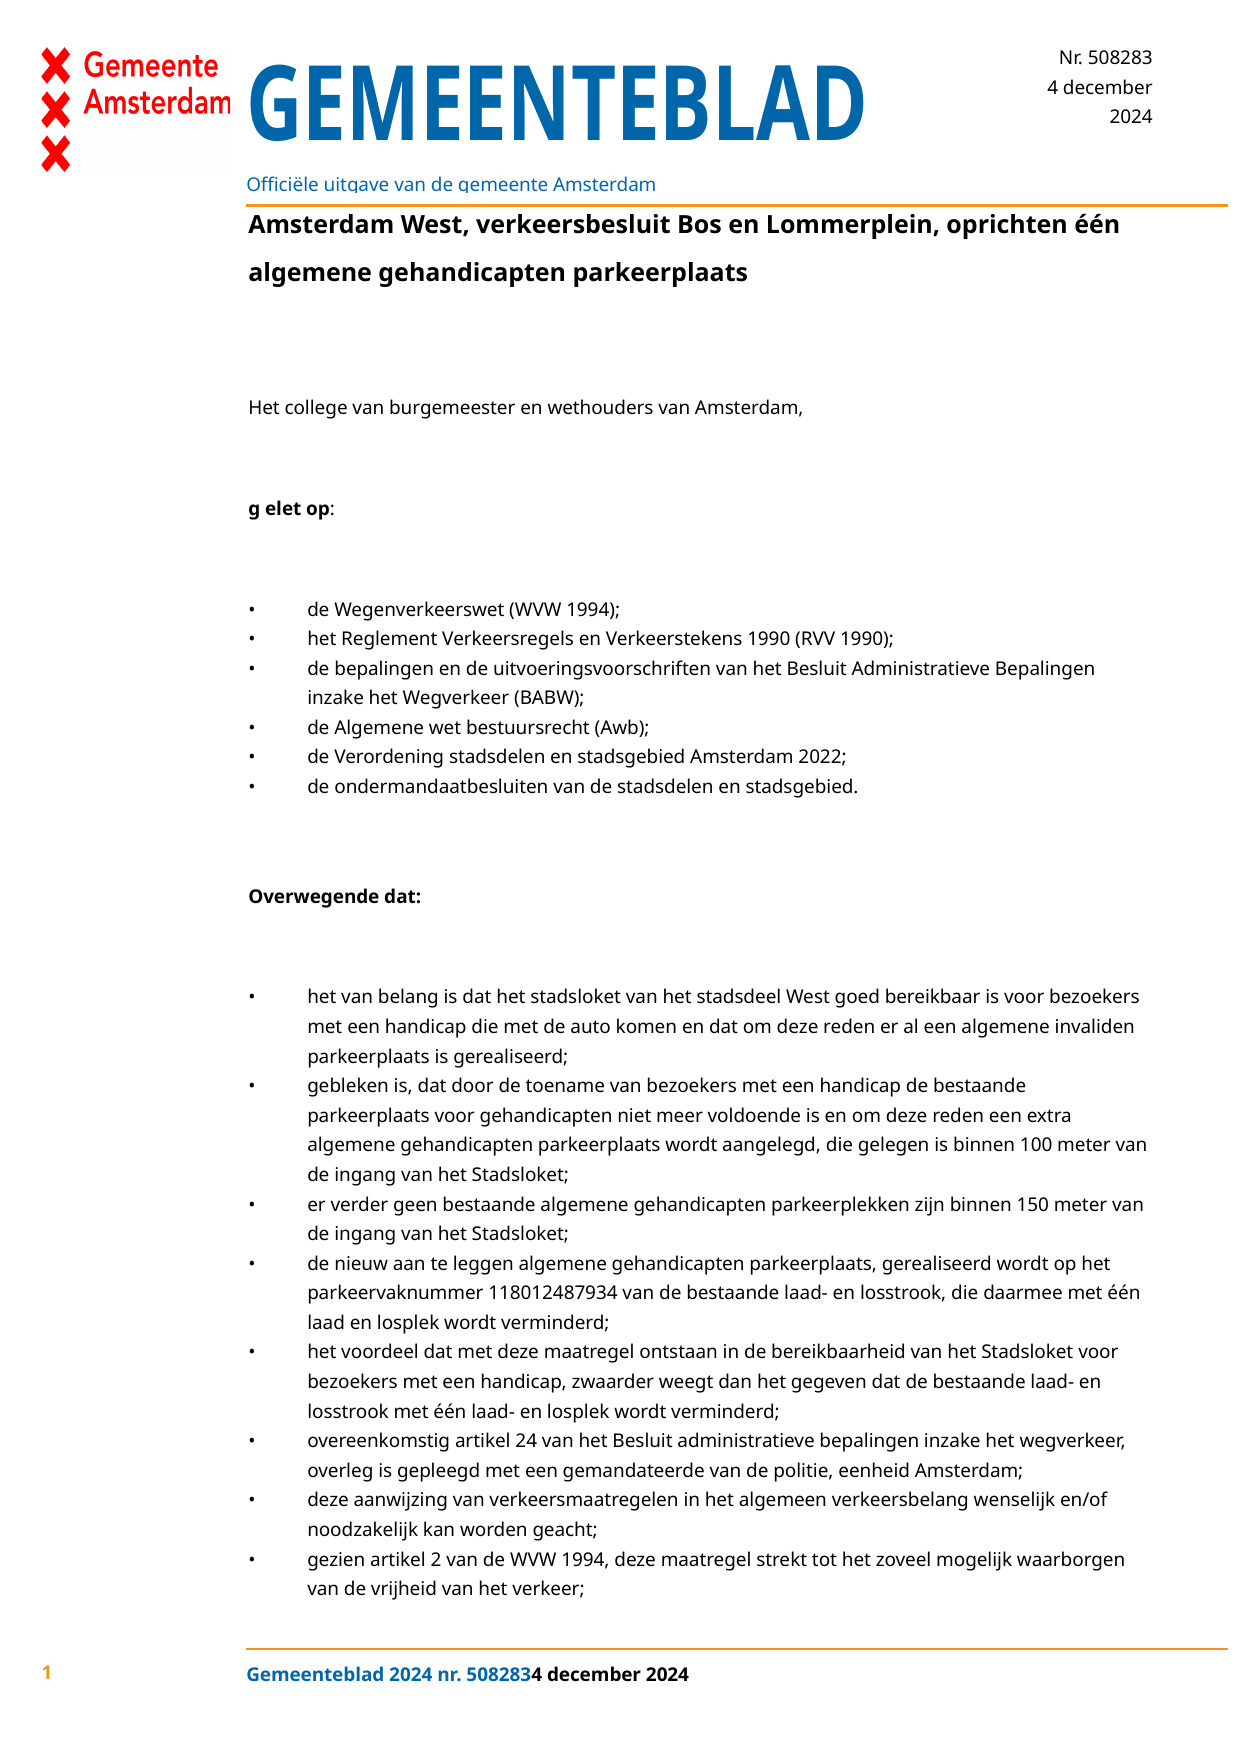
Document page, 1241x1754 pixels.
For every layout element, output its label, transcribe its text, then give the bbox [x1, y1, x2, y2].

list gebleken is, dat door de toename van bezoekers met een handicap de bestaande parkeerplaats voor gehandicapten niet meer voldoende is en om deze reden een extra algemene gehandicapten parkeerplaats wordt aangelegd, die gelegen is binnen 100 meter van de ingang van het Stadsloket; [248, 1072, 1152, 1187]
list de ondermandaatbesluiten van de stadsdelen en stadsgebied. [248, 773, 1152, 799]
list de bepalingen en de uitvoeringsvoorschriften van het Besluit Administratieve Bepalingen inzake het Wegverkeer (BABW); [248, 655, 1152, 710]
list overeenkomstig artikel 24 van het Besluit administratieve bepalingen inzake het wegverkeer, overleg is gepleegd met een gemandateerde van de politie, eenheid Amsterdam; [248, 1427, 1152, 1483]
list het voordeel dat met deze maatregel ontstaan in de bereikbaarheid van het Stadsloket voor bezoekers met een handicap, zwaarder weegt dan het gegeven dat de bestaande laad- en losstrook met één laad- en losplek wordt verminderd; [248, 1339, 1152, 1423]
text Amsterdam West, verkeersbesluit Bos en Lommerplein, oprichten één algemene gehandicapten parkeerplaats [248, 207, 1152, 288]
list gezien artikel 2 van de WVW 1994, deze maatregel strekt tot het zoveel mogelijk waarborgen van de vrijheid van het verkeer; [248, 1546, 1152, 1601]
list deze aanwijzing van verkeersmaatregelen in het algemeen verkeersbelang wenselijk en/of noodzakelijk kan worden geacht; [248, 1487, 1152, 1542]
text Het college van burgemeester en wethouders van Amsterdam, [248, 394, 1152, 420]
list de Wegenverkeerswet (WVW 1994); [248, 596, 1152, 621]
list de Algemene wet bestuursrecht (Awb); [248, 714, 1152, 740]
list het Reglement Verkeersregels en Verkeerstekens 1990 (RVV 1990); [248, 625, 1152, 651]
list er verder geen bestaande algemene gehandicapten parkeerplekken zijn binnen 150 meter van de ingang van het Stadsloket; [248, 1191, 1152, 1246]
list de Verordening stadsdelen en stadsgebied Amsterdam 2022; [248, 744, 1152, 769]
picture [41, 47, 231, 172]
list het van belang is dat het stadsloket van het stadsdeel West goed bereikbaar is voor bezoekers met een handicap die met de auto komen en dat om deze reden er al een algemene invaliden parkeerplaats is gerealiseerd; [248, 984, 1152, 1068]
text Overwegende dat: [248, 883, 1152, 908]
text g elet op: [248, 495, 1152, 521]
list de nieuw aan te leggen algemene gehandicapten parkeerplaats, gerealiseerd wordt op het parkeervaknummer 118012487934 van de bestaande laad- en losstrook, die daarmee met één laad en losplek wordt verminderd; [248, 1250, 1152, 1335]
